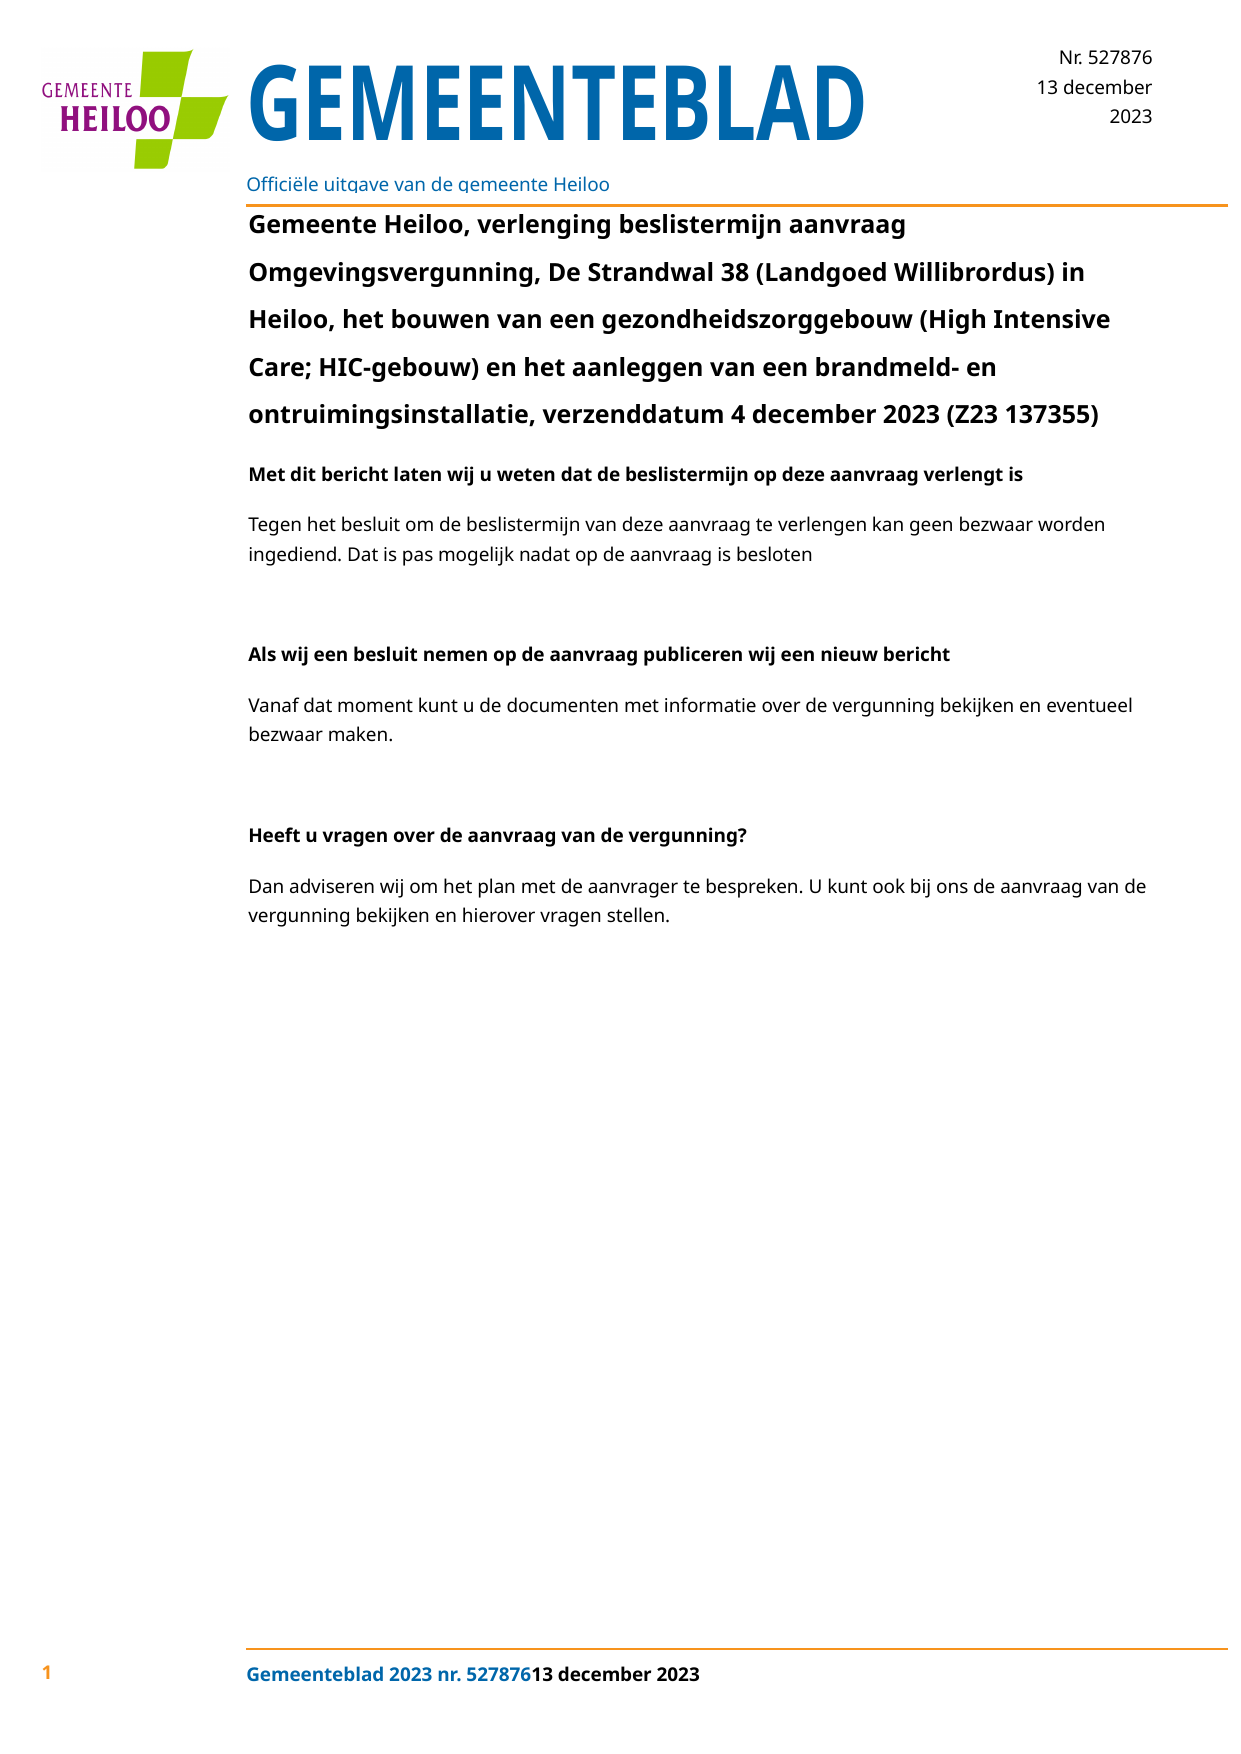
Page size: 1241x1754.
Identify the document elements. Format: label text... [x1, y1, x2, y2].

text Met dit bericht laten wij u weten dat de beslistermijn op deze aanvraag verlengt is [248, 461, 1152, 486]
text Als wij een besluit nemen op de aanvraag publiceren wij een nieuw bericht [248, 642, 1152, 667]
text Heeft u vragen over de aanvraag van de vergunning? [248, 822, 1152, 848]
picture [41, 47, 231, 172]
text Vanaf dat moment kunt u de documenten met informatie over de vergunning bekijken en eventueel bezwaar maken. [248, 692, 1152, 747]
text Gemeente Heiloo, verlenging beslistermijn aanvraag Omgevingsvergunning, De Strandwal 38 (Landgoed Willibrordus) in Heiloo, het bouwen van een gezondheidszorggebouw (High Intensive Care; HIC-gebouw) en het aanleggen van een brandmeld- en ontruimingsinstallatie, verzenddatum 4 december 2023 (Z23 137355) [248, 207, 1152, 431]
text Tegen het besluit om de beslistermijn van deze aanvraag te verlengen kan geen bezwaar worden ingediend. Dat is pas mogelijk nadat op de aanvraag is besloten [248, 511, 1152, 566]
text Dan adviseren wij om het plan met de aanvrager te bespreken. U kunt ook bij ons de aanvraag van de vergunning bekijken en hierover vragen stellen. [248, 873, 1152, 928]
